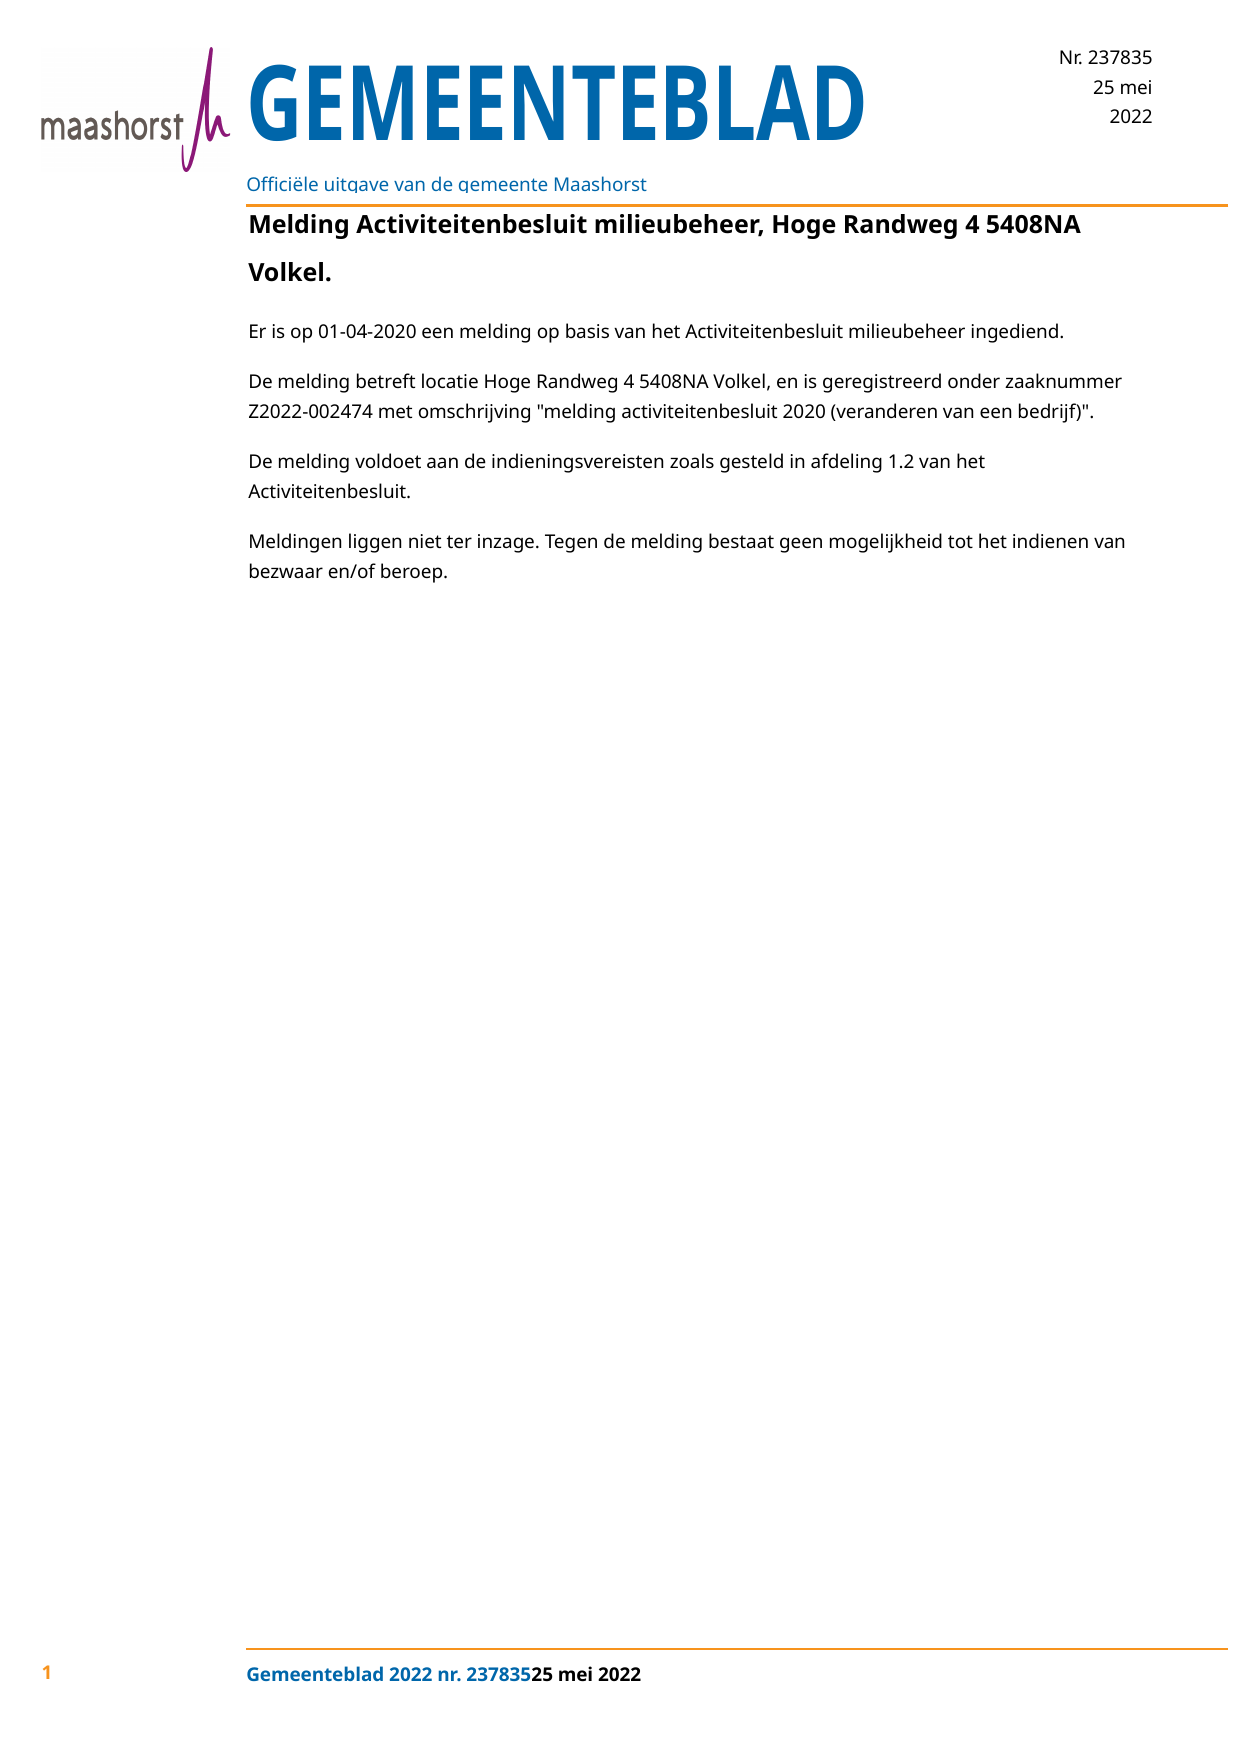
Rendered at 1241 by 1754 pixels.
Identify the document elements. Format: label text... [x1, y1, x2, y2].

picture [41, 47, 231, 172]
text Er is op 01-04-2020 een melding op basis van het Activiteitenbesluit milieubeheer ingediend. [248, 318, 1152, 344]
text De melding betreft locatie Hoge Randweg 4 5408NA Volkel, en is geregistreerd onder zaaknummer Z2022-002474 met omschrijving "melding activiteitenbesluit 2020 (veranderen van een bedrijf)". [248, 368, 1152, 424]
text Meldingen liggen niet ter inzage. Tegen de melding bestaat geen mogelijkheid tot het indienen van bezwaar en/of beroep. [248, 528, 1152, 584]
text De melding voldoet aan de indieningsvereisten zoals gesteld in afdeling 1.2 van het Activiteitenbesluit. [248, 448, 1152, 504]
text Melding Activiteitenbesluit milieubeheer, Hoge Randweg 4 5408NA Volkel. [248, 207, 1152, 288]
